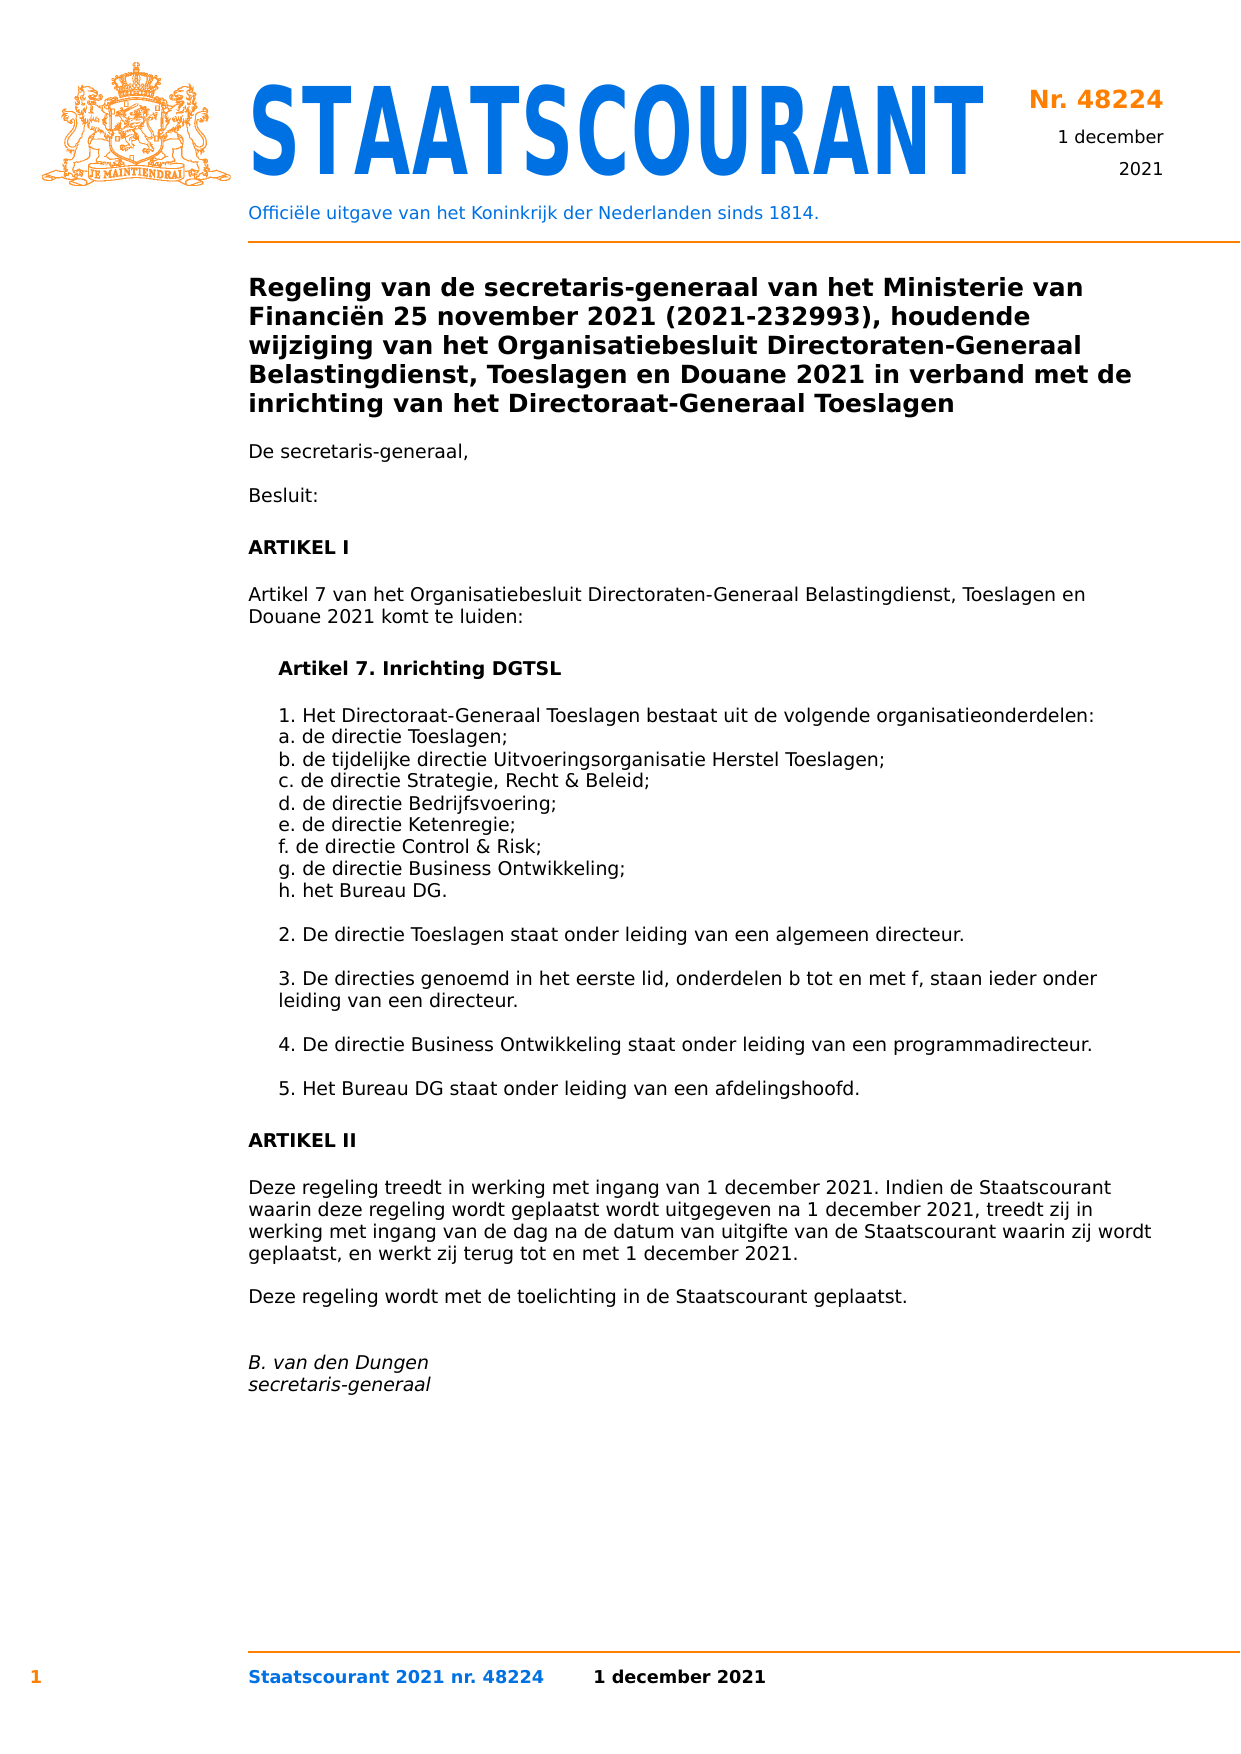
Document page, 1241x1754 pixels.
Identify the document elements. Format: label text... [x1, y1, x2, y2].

subtitle ARTIKEL I [248, 537, 1163, 558]
text e. de directie Ketenregie; [278, 814, 1163, 836]
text De secretaris-generaal, [248, 441, 1163, 463]
text Deze regeling wordt met de toelichting in de Staatscourant geplaatst. [248, 1286, 1163, 1308]
table_cell 1 december [998, 121, 1240, 153]
subtitle Artikel 7. Inrichting DGTSL [278, 657, 1163, 679]
table_header Nr. 48224 [998, 62, 1240, 121]
text h. het Bureau DG. [278, 880, 1163, 902]
subtitle Regeling van de secretaris-generaal van het Ministerie van Financiën 25 november 2021 (2021-232993), houdende wijziging van het Organisatiebesluit Directoraten-Generaal Belastingdienst, Toeslagen en Douane 2021 in verband met de inrichting van het Directoraat-Generaal Toeslagen [248, 273, 1163, 419]
text 2. De directie Toeslagen staat onder leiding van een algemeen directeur. [278, 924, 1163, 946]
text 4. De directie Business Ontwikkeling staat onder leiding van een programmadirecteur. [278, 1034, 1163, 1056]
text d. de directie Bedrijfsvoering; [278, 792, 1163, 814]
text Besluit: [248, 484, 1163, 507]
text b. de tijdelijke directie Uitvoeringsorganisatie Herstel Toeslagen; [278, 748, 1163, 770]
text g. de directie Business Ontwikkeling; [278, 858, 1163, 880]
text B. van den Dungen secretaris-generaal [248, 1330, 1163, 1396]
table_header STAATSCOURANT [248, 62, 998, 203]
text 1. Het Directoraat-Generaal Toeslagen bestaat uit de volgende organisatieonderdelen: [278, 704, 1163, 726]
table_cell Officiële uitgave van het Koninkrijk der Nederlanden sinds 1814. [248, 203, 1240, 241]
text 5. Het Bureau DG staat onder leiding van een afdelingshoofd. [278, 1078, 1163, 1100]
text Deze regeling treedt in werking met ingang van 1 december 2021. Indien de Staatscourant waarin deze regeling wordt geplaatst wordt uitgegeven na 1 december 2021, treedt zij in werking met ingang van de dag na de datum van uitgifte van de Staatscourant waarin zij wordt geplaatst, en werkt zij terug tot en met 1 december 2021. [248, 1177, 1163, 1264]
picture [41, 62, 231, 186]
text 3. De directies genoemd in het eerste lid, onderdelen b tot en met f, staan ieder onder leiding van een directeur. [278, 968, 1163, 1012]
table_header [25, 62, 248, 241]
text Artikel 7 van het Organisatiebesluit Directoraten-Generaal Belastingdienst, Toeslagen en Douane 2021 komt te luiden: [248, 583, 1163, 627]
table_cell 2021 [998, 153, 1240, 203]
text f. de directie Control & Risk; [278, 836, 1163, 858]
text c. de directie Strategie, Recht & Beleid; [278, 770, 1163, 792]
subtitle ARTIKEL II [248, 1130, 1163, 1152]
text a. de directie Toeslagen; [278, 726, 1163, 748]
